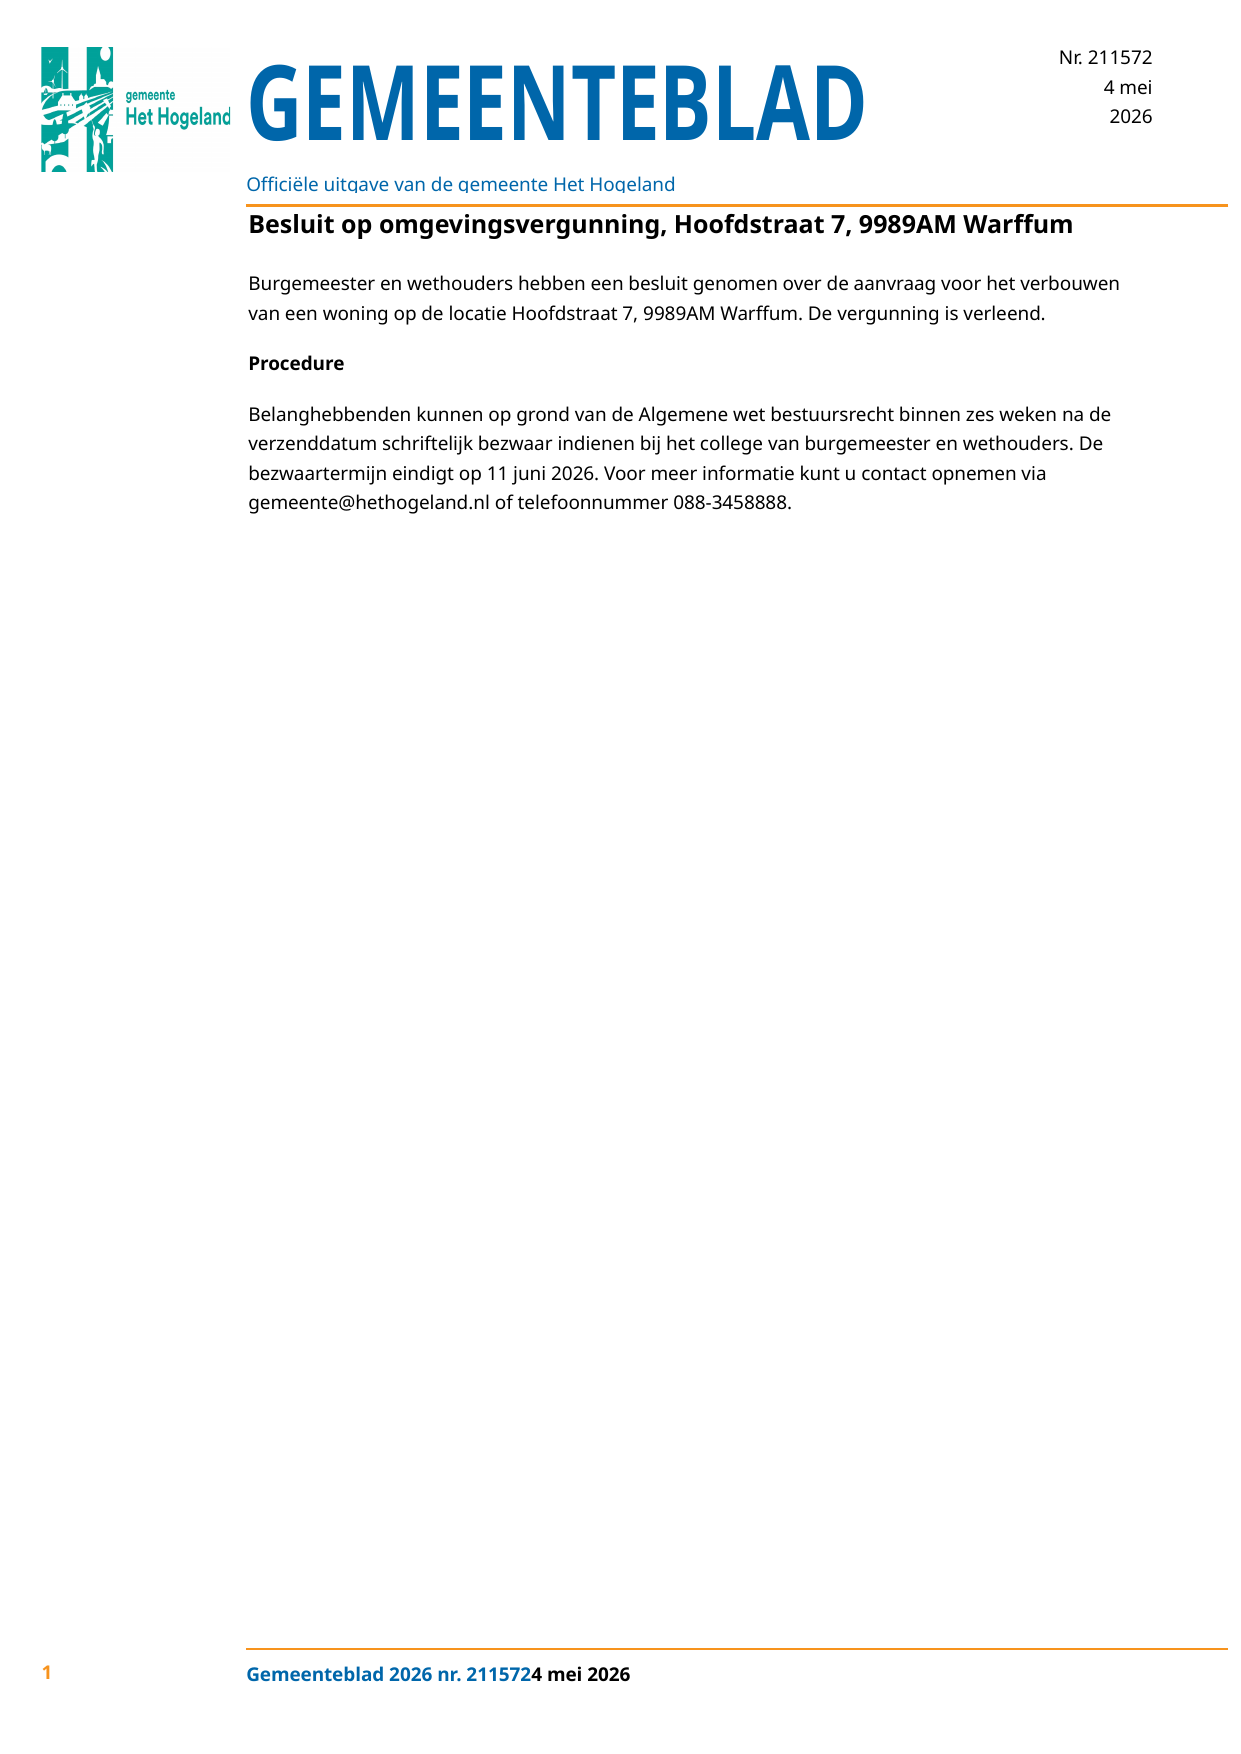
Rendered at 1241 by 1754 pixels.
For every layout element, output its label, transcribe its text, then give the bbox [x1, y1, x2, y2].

text Besluit op omgevingsvergunning, Hoofdstraat 7, 9989AM Warffum [248, 207, 1152, 241]
picture [41, 47, 231, 172]
text Burgemeester en wethouders hebben een besluit genomen over de aanvraag voor het verbouwen van een woning op de locatie Hoofdstraat 7, 9989AM Warffum. De vergunning is verleend. [248, 270, 1152, 326]
text Procedure [248, 350, 1152, 376]
text Belanghebbenden kunnen op grond van de Algemene wet bestuursrecht binnen zes weken na de verzenddatum schriftelijk bezwaar indienen bij het college van burgemeester en wethouders. De bezwaartermijn eindigt op 11 juni 2026. Voor meer informatie kunt u contact opnemen via gemeente@hethogeland.nl of telefoonnummer 088-3458888. [248, 401, 1152, 515]
